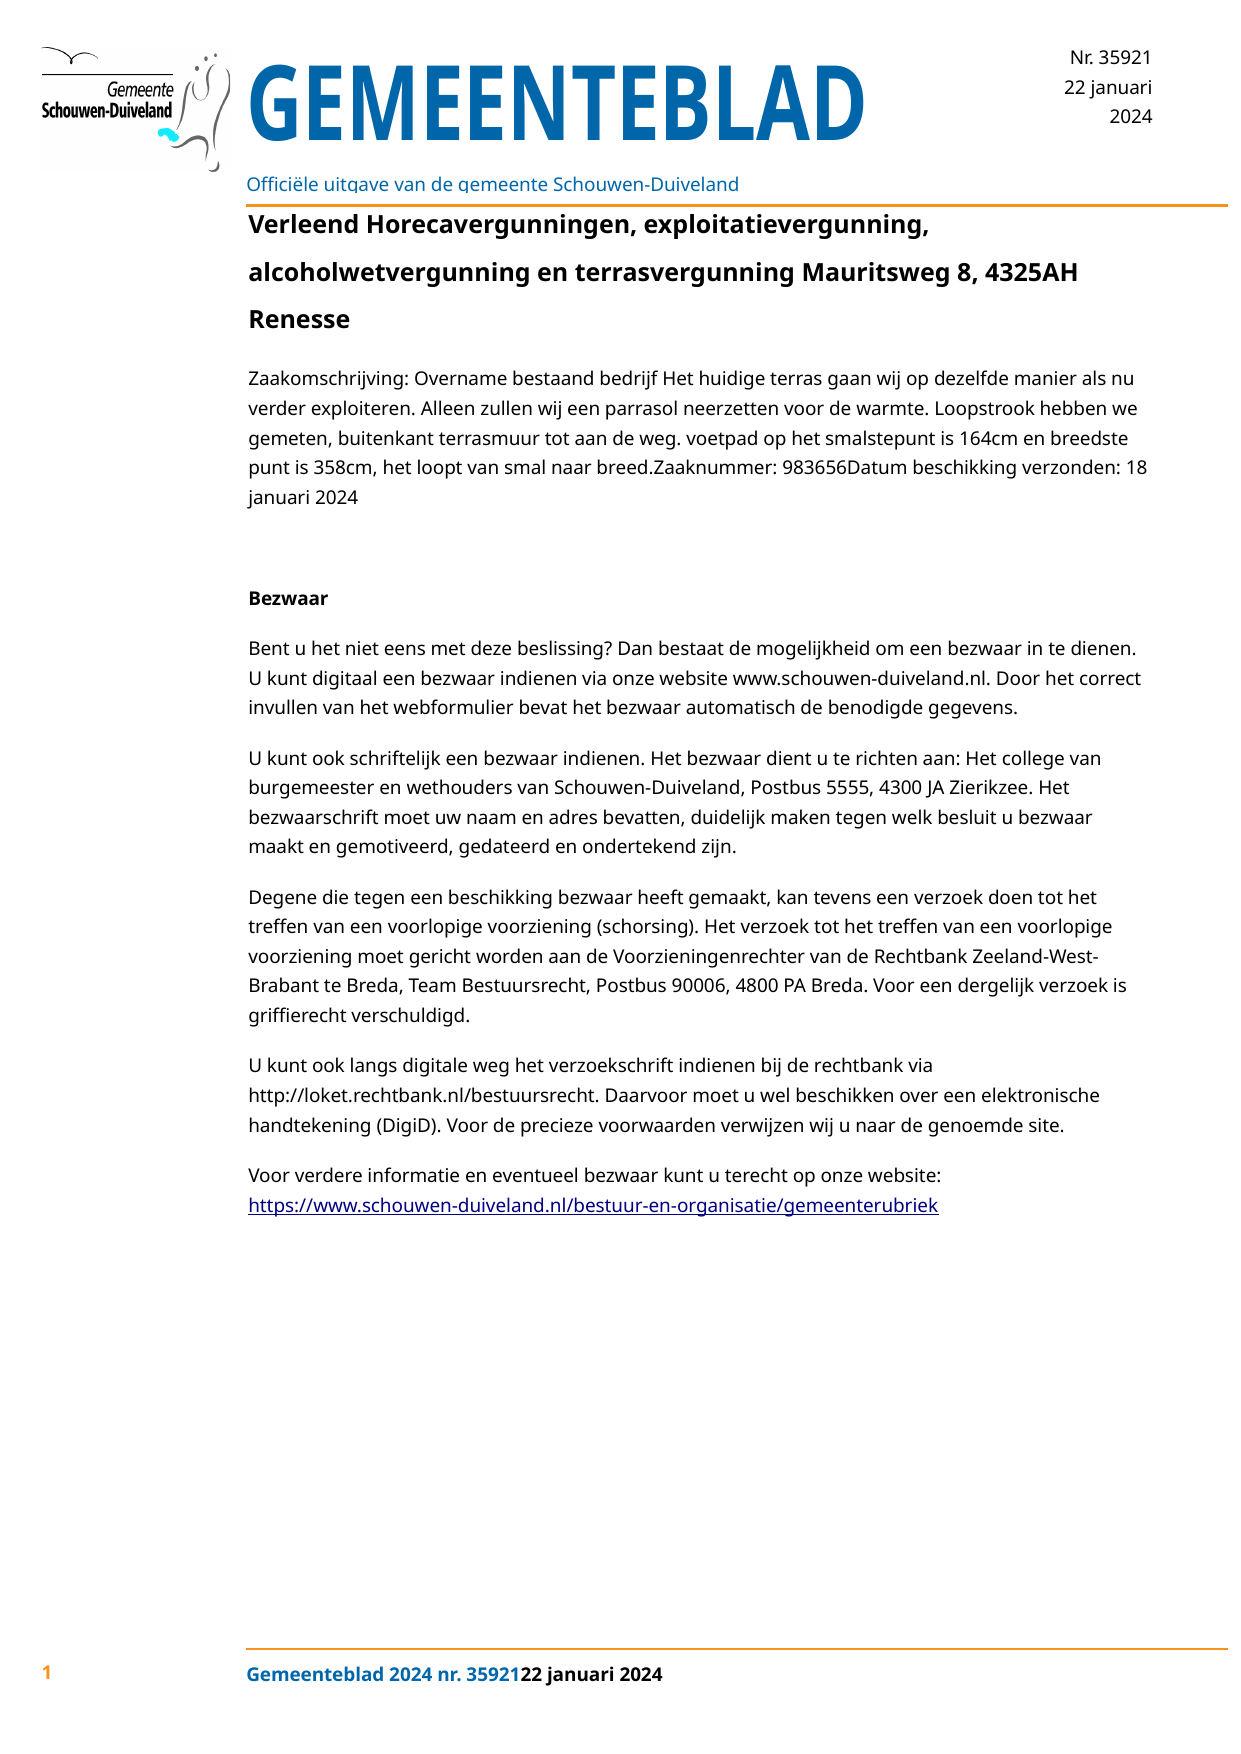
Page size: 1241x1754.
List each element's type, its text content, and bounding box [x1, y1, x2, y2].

text Zaakomschrijving: Overname bestaand bedrijf Het huidige terras gaan wij op dezelfde manier als nu verder exploiteren. Alleen zullen wij een parrasol neerzetten voor de warmte. Loopstrook hebben we gemeten, buitenkant terrasmuur tot aan de weg. voetpad op het smalstepunt is 164cm en breedste punt is 358cm, het loopt van smal naar breed.Zaaknummer: 983656Datum beschikking verzonden: 18 januari 2024 [248, 366, 1152, 509]
text Degene die tegen een beschikking bezwaar heeft gemaakt, kan tevens een verzoek doen tot het treffen van een voorlopige voorziening (schorsing). Het verzoek tot het treffen van een voorlopige voorziening moet gericht worden aan de Voorzieningenrechter van de Rechtbank Zeeland-West-Brabant te Breda, Team Bestuursrecht, Postbus 90006, 4800 PA Breda. Voor een dergelijk verzoek is griffierecht verschuldigd. [248, 884, 1152, 1028]
text Bent u het niet eens met deze beslissing? Dan bestaat de mogelijkheid om een bezwaar in te dienen. U kunt digitaal een bezwaar indienen via onze website www.schouwen-duiveland.nl. Door het correct invullen van het webformulier bevat het bezwaar automatisch de benodigde gegevens. [248, 635, 1152, 720]
text Verleend Horecavergunningen, exploitatievergunning, alcoholwetvergunning en terrasvergunning Mauritsweg 8, 4325AH Renesse [248, 207, 1152, 336]
text Voor verdere informatie en eventueel bezwaar kunt u terecht op onze website: https://www.schouwen-duiveland.nl/bestuur-en-organisatie/gemeenterubriek [248, 1162, 1152, 1217]
text U kunt ook langs digitale weg het verzoekschrift indienen bij de rechtbank via http://loket.rechtbank.nl/bestuursrecht. Daarvoor moet u wel beschikken over een elektronische handtekening (DigiD). Voor de precieze voorwaarden verwijzen wij u naar de genoemde site. [248, 1053, 1152, 1137]
picture [41, 47, 231, 172]
text Bezwaar [248, 585, 1152, 610]
text U kunt ook schriftelijk een bezwaar indienen. Het bezwaar dient u te richten aan: Het college van burgemeester en wethouders van Schouwen-Duiveland, Postbus 5555, 4300 JA Zierikzee. Het bezwaarschrift moet uw naam en adres bevatten, duidelijk maken tegen welk besluit u bezwaar maakt en gemotiveerd, gedateerd en ondertekend zijn. [248, 745, 1152, 859]
